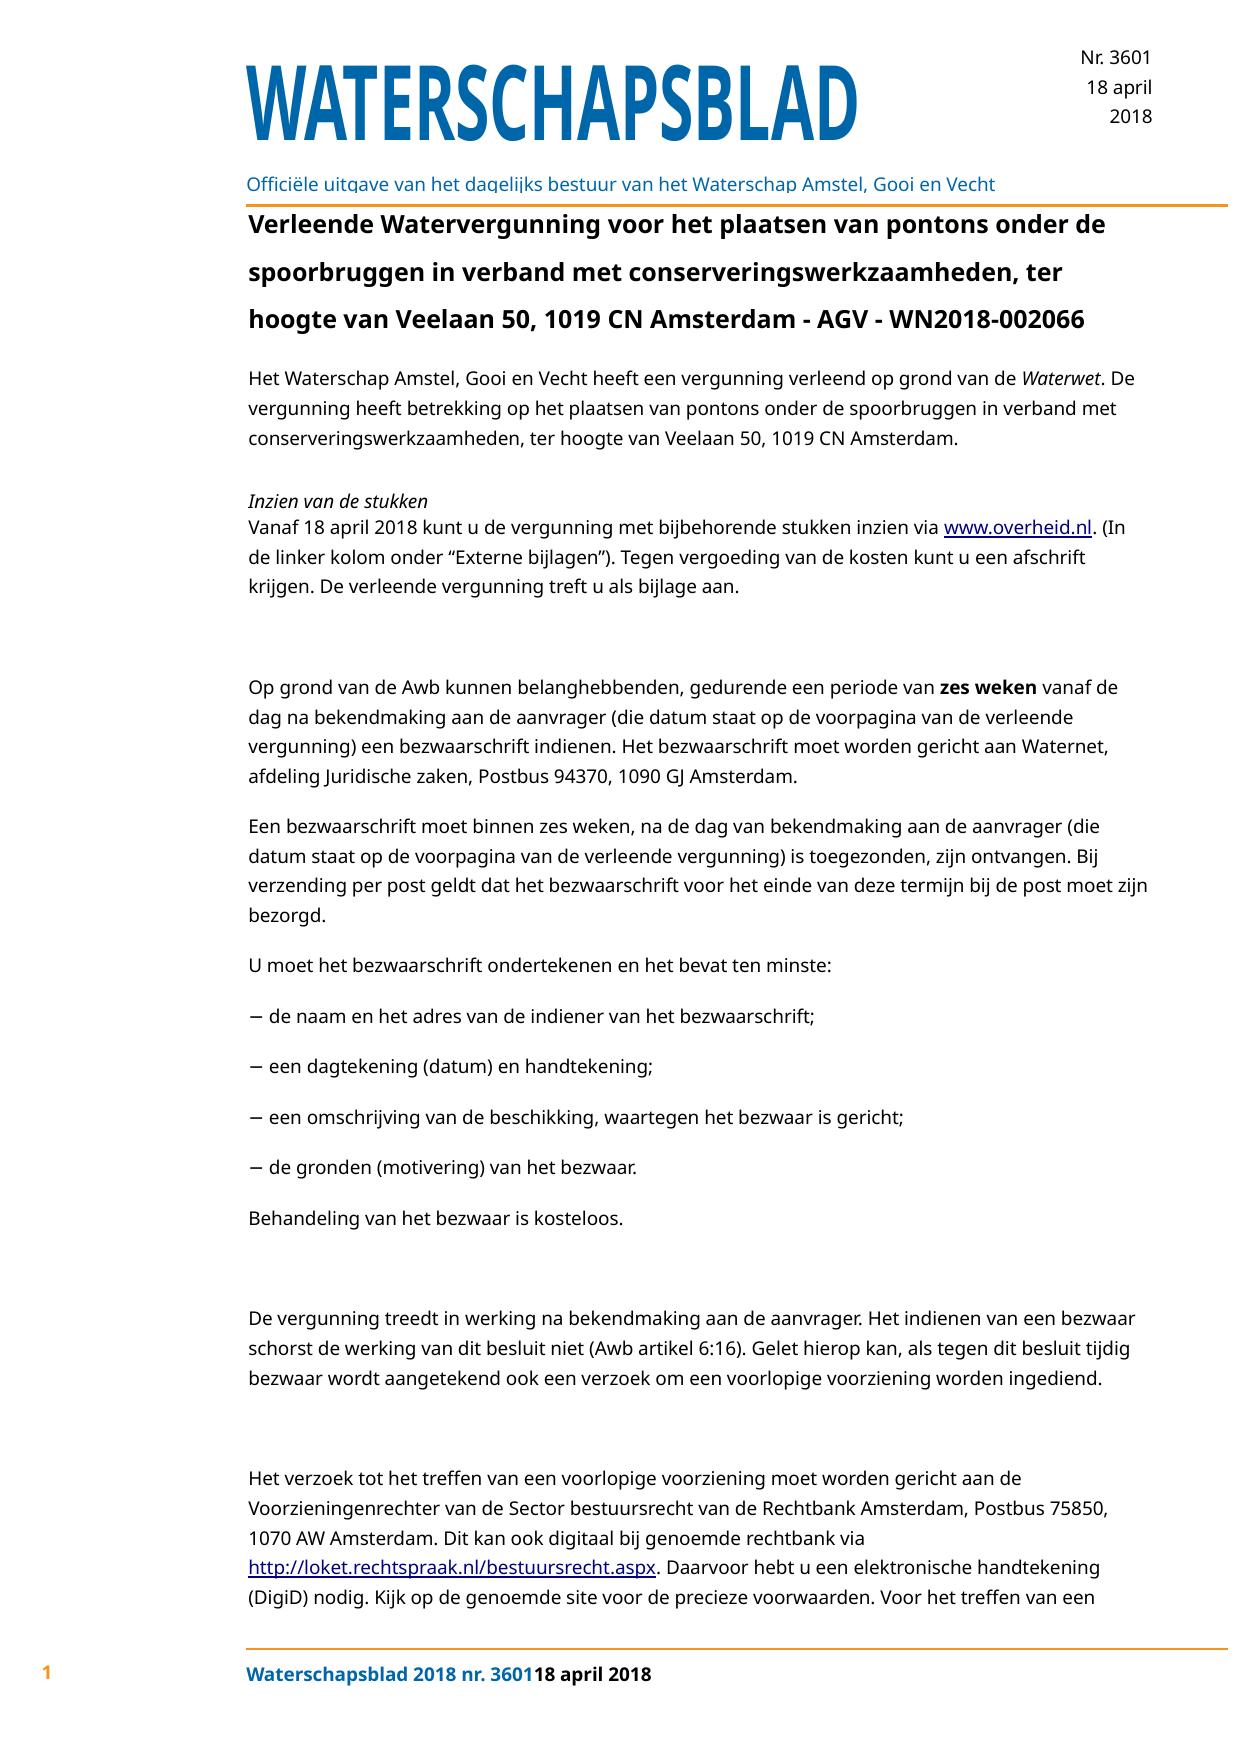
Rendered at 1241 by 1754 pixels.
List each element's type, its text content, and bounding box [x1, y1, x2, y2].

text Het Waterschap Amstel, Gooi en Vecht heeft een vergunning verleend op grond van de Waterwet. De vergunning heeft betrekking op het plaatsen van pontons onder de spoorbruggen in verband met conserveringswerkzaamheden, ter hoogte van Veelaan 50, 1019 CN Amsterdam. [248, 366, 1152, 450]
text Behandeling van het bezwaar is kosteloos. [248, 1205, 1152, 1231]
text − de naam en het adres van de indiener van het bezwaarschrift; [248, 1003, 1152, 1029]
text Vanaf 18 april 2018 kunt u de vergunning met bijbehorende stukken inzien via www.overheid.nl. (In de linker kolom onder “Externe bijlagen”). Tegen vergoeding van de kosten kunt u een afschrift krijgen. De verleende vergunning treft u als bijlage aan. [248, 514, 1152, 599]
text Op grond van de Awb kunnen belanghebbenden, gedurende een periode van zes weken vanaf de dag na bekendmaking aan de aanvrager (die datum staat op de voorpagina van de verleende vergunning) een bezwaarschrift indienen. Het bezwaarschrift moet worden gericht aan Waternet, afdeling Juridische zaken, Postbus 94370, 1090 GJ Amsterdam. [248, 674, 1152, 789]
text Het verzoek tot het treffen van een voorlopige voorziening moet worden gericht aan de Voorzieningenrechter van de Sector bestuursrecht van de Rechtbank Amsterdam, Postbus 75850, 1070 AW Amsterdam. Dit kan ook digitaal bij genoemde rechtbank via http://loket.rechtspraak.nl/bestuursrecht.aspx. Daarvoor hebt u een elektronische handtekening (DigiD) nodig. Kijk op de genoemde site voor de precieze voorwaarden. Voor het treffen van een [248, 1466, 1152, 1610]
text Een bezwaarschrift moet binnen zes weken, na de dag van bekendmaking aan de aanvrager (die datum staat op de voorpagina van de verleende vergunning) is toegezonden, zijn ontvangen. Bij verzending per post geldt dat het bezwaarschrift voor het einde van deze termijn bij de post moet zijn bezorgd. [248, 813, 1152, 928]
text U moet het bezwaarschrift ondertekenen en het bevat ten minste: [248, 953, 1152, 978]
text − een omschrijving van de beschikking, waartegen het bezwaar is gericht; [248, 1104, 1152, 1130]
text Verleende Watervergunning voor het plaatsen van pontons onder de spoorbruggen in verband met conserveringswerkzaamheden, ter hoogte van Veelaan 50, 1019 CN Amsterdam - AGV - WN2018-002066 [248, 207, 1152, 336]
text − een dagtekening (datum) en handtekening; [248, 1053, 1152, 1079]
text − de gronden (motivering) van het bezwaar. [248, 1154, 1152, 1180]
text Inzien van de stukken [248, 489, 1152, 514]
text De vergunning treedt in werking na bekendmaking aan de aanvrager. Het indienen van een bezwaar schorst de werking van dit besluit niet (Awb artikel 6:16). Gelet hierop kan, als tegen dit besluit tijdig bezwaar wordt aangetekend ook een verzoek om een voorlopige voorziening worden ingediend. [248, 1306, 1152, 1391]
picture [41, 47, 231, 172]
